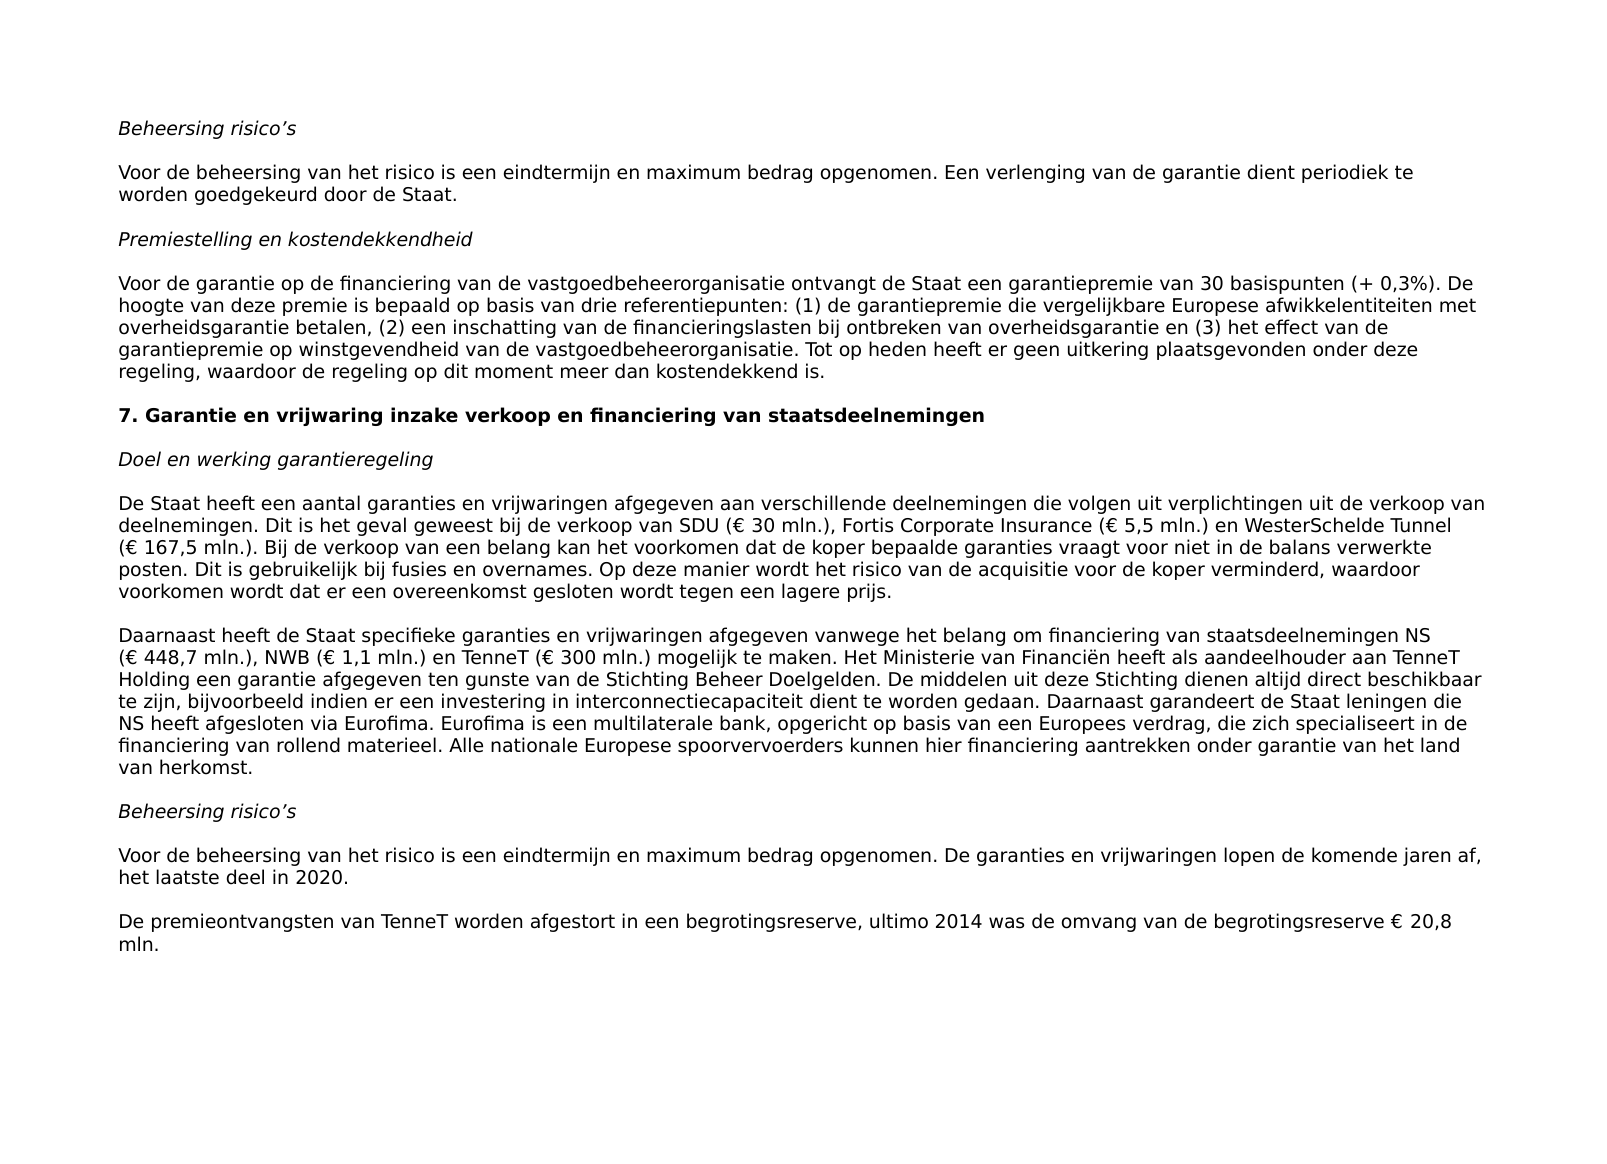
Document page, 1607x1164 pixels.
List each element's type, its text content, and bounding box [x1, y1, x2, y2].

subtitle Doel en werking garantieregeling [118, 449, 1488, 471]
text Daarnaast heeft de Staat specifieke garanties en vrijwaringen afgegeven vanwege het belang om financiering van staatsdeelnemingen NS (€ 448,7 mln.), NWB (€ 1,1 mln.) en TenneT (€ 300 mln.) mogelijk te maken. Het Ministerie van Financiën heeft als aandeelhouder aan TenneT Holding een garantie afgegeven ten gunste van de Stichting Beheer Doelgelden. De middelen uit deze Stichting dienen altijd direct beschikbaar te zijn, bijvoorbeeld indien er een investering in interconnectiecapaciteit dient te worden gedaan. Daarnaast garandeert de Staat leningen die NS heeft afgesloten via Eurofima. Eurofima is een multilaterale bank, opgericht op basis van een Europees verdrag, die zich specialiseert in de financiering van rollend materieel. Alle nationale Europese spoorvervoerders kunnen hier financiering aantrekken onder garantie van het land van herkomst. [118, 625, 1488, 779]
text Voor de garantie op de financiering van de vastgoedbeheerorganisatie ontvangt de Staat een garantiepremie van 30 basispunten (+ 0,3%). De hoogte van deze premie is bepaald op basis van drie referentiepunten: (1) de garantiepremie die vergelijkbare Europese afwikkelentiteiten met overheidsgarantie betalen, (2) een inschatting van de financieringslasten bij ontbreken van overheidsgarantie en (3) het effect van de garantiepremie op winstgevendheid van de vastgoedbeheerorganisatie. Tot op heden heeft er geen uitkering plaatsgevonden onder deze regeling, waardoor de regeling op dit moment meer dan kostendekkend is. [118, 273, 1488, 382]
subtitle 7. Garantie en vrijwaring inzake verkoop en financiering van staatsdeelnemingen [118, 405, 1488, 427]
text De premieontvangsten van TenneT worden afgestort in een begrotingsreserve, ultimo 2014 was de omvang van de begrotingsreserve € 20,8 mln. [118, 911, 1488, 955]
subtitle Premiestelling en kostendekkendheid [118, 228, 1488, 250]
subtitle Beheersing risico’s [118, 801, 1488, 823]
subtitle Beheersing risico’s [118, 118, 1488, 140]
text Voor de beheersing van het risico is een eindtermijn en maximum bedrag opgenomen. De garanties en vrijwaringen lopen de komende jaren af, het laatste deel in 2020. [118, 845, 1488, 889]
text Voor de beheersing van het risico is een eindtermijn en maximum bedrag opgenomen. Een verlenging van de garantie dient periodiek te worden goedgekeurd door de Staat. [118, 162, 1488, 206]
text De Staat heeft een aantal garanties en vrijwaringen afgegeven aan verschillende deelnemingen die volgen uit verplichtingen uit de verkoop van deelnemingen. Dit is het geval geweest bij de verkoop van SDU (€ 30 mln.), Fortis Corporate Insurance (€ 5,5 mln.) en WesterSchelde Tunnel (€ 167,5 mln.). Bij de verkoop van een belang kan het voorkomen dat de koper bepaalde garanties vraagt voor niet in de balans verwerkte posten. Dit is gebruikelijk bij fusies en overnames. Op deze manier wordt het risico van de acquisitie voor de koper verminderd, waardoor voorkomen wordt dat er een overeenkomst gesloten wordt tegen een lagere prijs. [118, 493, 1488, 603]
